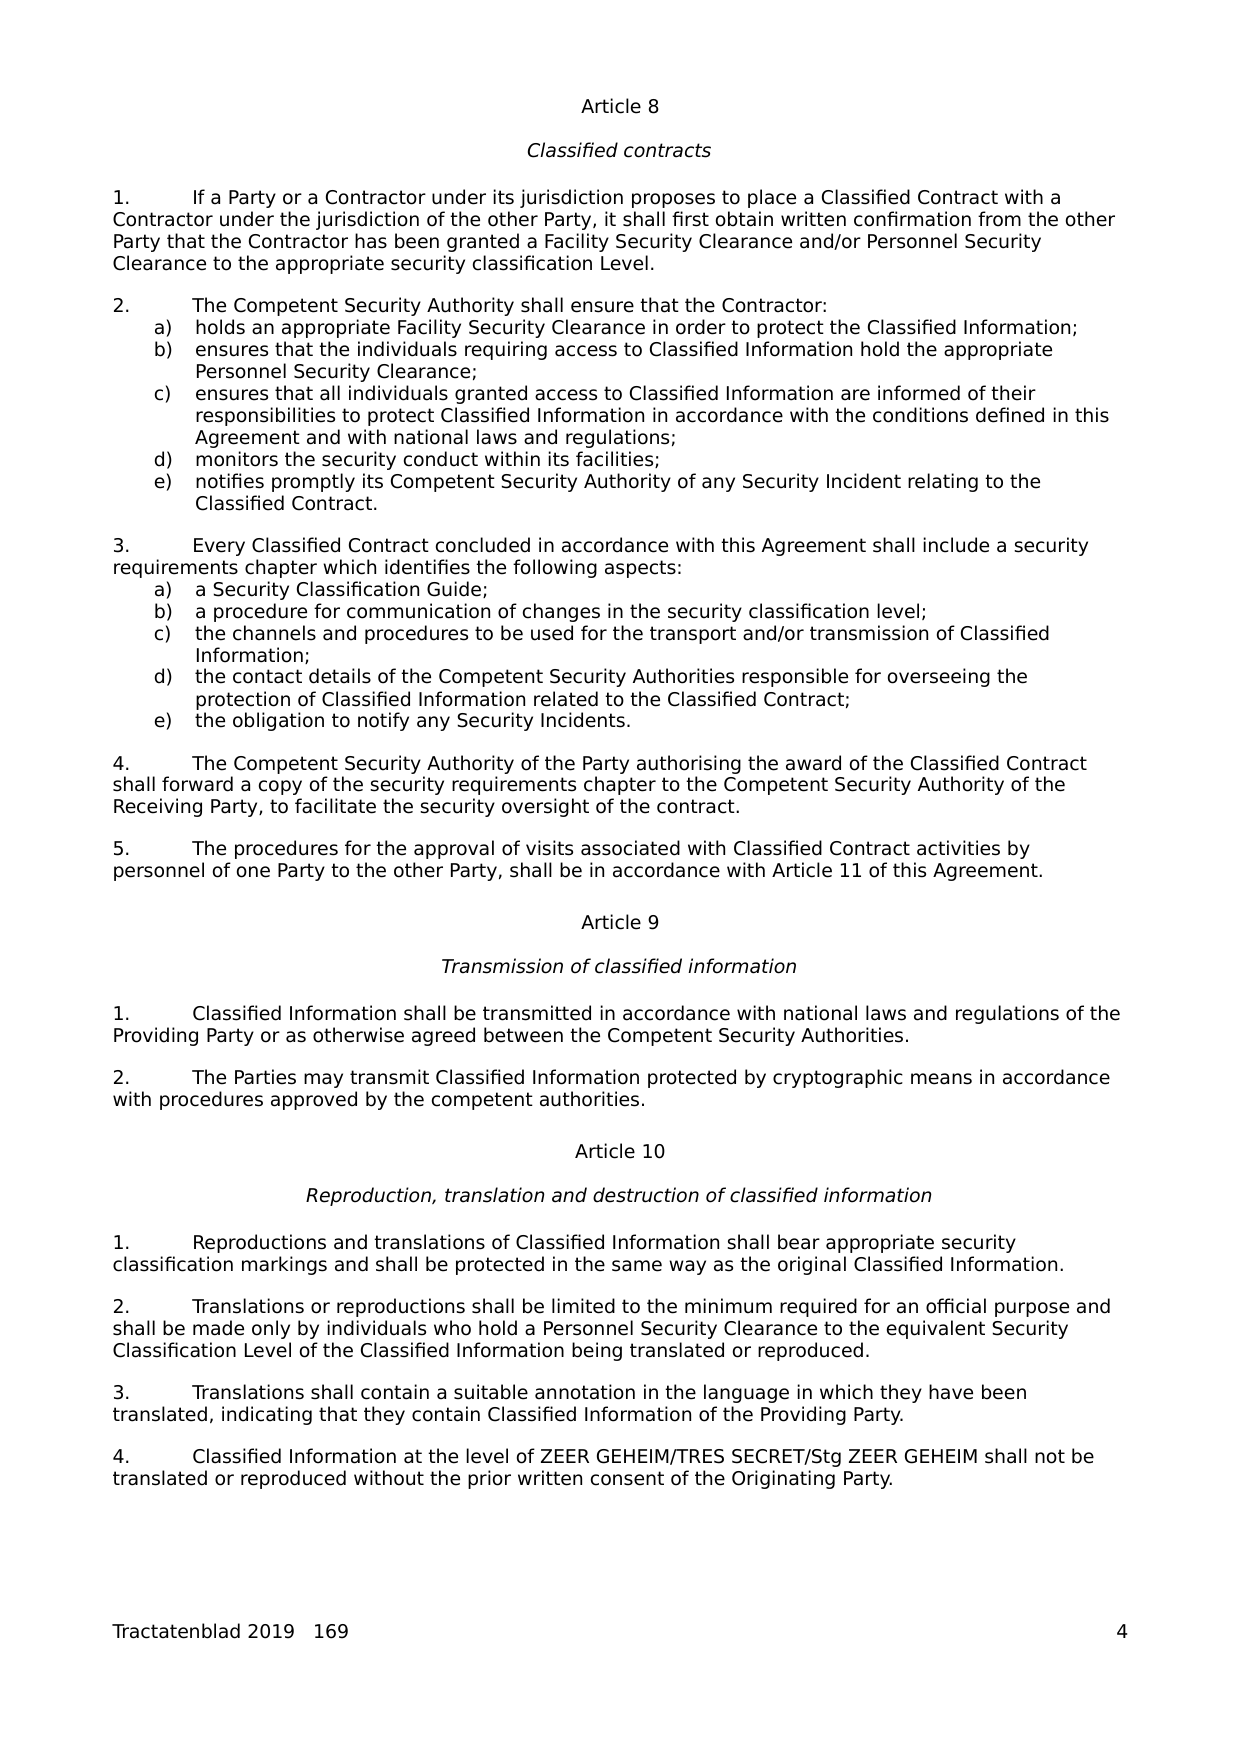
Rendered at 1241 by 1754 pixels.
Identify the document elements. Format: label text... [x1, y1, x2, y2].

text e) the obligation to notify any Security Incidents. [153, 710, 1128, 732]
text 2. The Parties may transmit Classified Information protected by cryptographic means in accordance with procedures approved by the competent authorities. [112, 1067, 1128, 1111]
text 2. Translations or reproductions shall be limited to the minimum required for an official purpose and shall be made only by individuals who hold a Personnel Security Clearance to the equivalent Security Classification Level of the Classified Information being translated or reproduced. [112, 1296, 1128, 1362]
text 3. Translations shall contain a suitable annotation in the language in which they have been translated, indicating that they contain Classified Information of the Providing Party. [112, 1382, 1128, 1426]
text 4. The Competent Security Authority of the Party authorising the award of the Classified Contract shall forward a copy of the security requirements chapter to the Competent Security Authority of the Receiving Party, to facilitate the security oversight of the contract. [112, 752, 1128, 818]
text 1. Classified Information shall be transmitted in accordance with national laws and regulations of the Providing Party or as otherwise agreed between the Competent Security Authorities. [112, 1003, 1128, 1047]
text c) the channels and procedures to be used for the transport and/or transmission of Classified Information; [153, 622, 1128, 666]
text 4. Classified Information at the level of ZEER GEHEIM/TRES SECRET/Stg ZEER GEHEIM shall not be translated or reproduced without the prior written consent of the Originating Party. [112, 1446, 1128, 1490]
text b) a procedure for communication of changes in the security classification level; [153, 601, 1128, 622]
text a) holds an appropriate Facility Security Clearance in order to protect the Classified Information; [153, 317, 1128, 339]
text 1. Reproductions and translations of Classified Information shall bear appropriate security classification markings and shall be protected in the same way as the original Classified Information. [112, 1232, 1128, 1276]
text 3. Every Classified Contract concluded in accordance with this Agreement shall include a security requirements chapter which identifies the following aspects: [112, 534, 1128, 578]
text b) ensures that the individuals requiring access to Classified Information hold the appropriate Personnel Security Clearance; [153, 339, 1128, 383]
text 5. The procedures for the approval of visits associated with Classified Contract activities by personnel of one Party to the other Party, shall be in accordance with Article 11 of this Agreement. [112, 838, 1128, 882]
text e) notifies promptly its Competent Security Authority of any Security Incident relating to the Classified Contract. [153, 471, 1128, 514]
text 2. The Competent Security Authority shall ensure that the Contractor: [112, 295, 1128, 317]
text a) a Security Classification Guide; [153, 578, 1128, 601]
text d) monitors the security conduct within its facilities; [153, 449, 1128, 471]
subtitle Article 10 Reproduction, translation and destruction of classified information [112, 1141, 1128, 1207]
text 1. If a Party or a Contractor under its jurisdiction proposes to place a Classified Contract with a Contractor under the jurisdiction of the other Party, it shall first obtain written confirmation from the other Party that the Contractor has been granted a Facility Security Clearance and/or Personnel Security Clearance to the appropriate security classification Level. [112, 187, 1128, 275]
subtitle Article 8 Classified contracts [112, 96, 1128, 162]
subtitle Article 9 Transmission of classified information [112, 912, 1128, 978]
text d) the contact details of the Competent Security Authorities responsible for overseeing the protection of Classified Information related to the Classified Contract; [153, 666, 1128, 710]
text c) ensures that all individuals granted access to Classified Information are informed of their responsibilities to protect Classified Information in accordance with the conditions defined in this Agreement and with national laws and regulations; [153, 383, 1128, 449]
